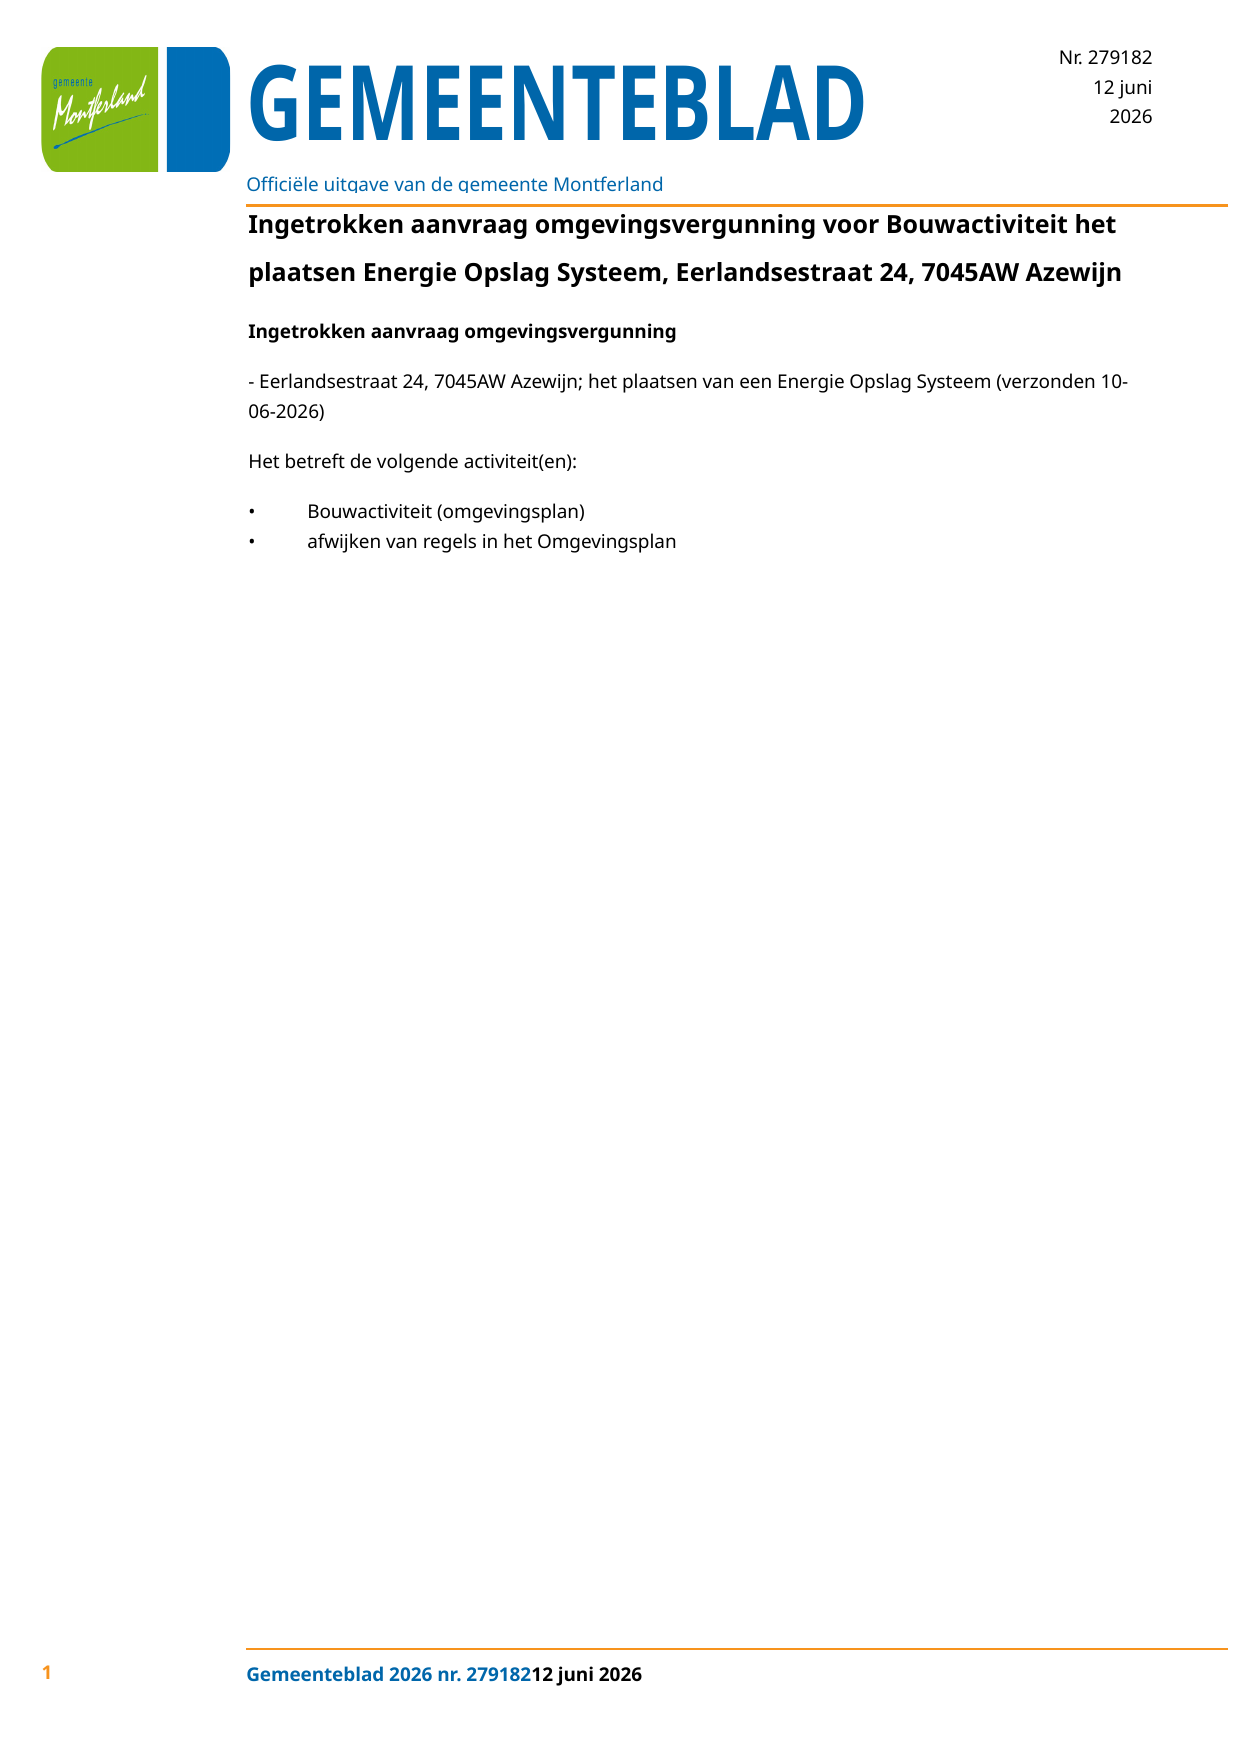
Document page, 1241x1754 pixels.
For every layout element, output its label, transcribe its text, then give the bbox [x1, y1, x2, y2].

list Bouwactiviteit (omgevingsplan) [248, 499, 1152, 524]
text Het betreft de volgende activiteit(en): [248, 448, 1152, 474]
picture [41, 47, 231, 172]
text - Eerlandsestraat 24, 7045AW Azewijn; het plaatsen van een Energie Opslag Systeem (verzonden 10-06-2026) [248, 368, 1152, 424]
text Ingetrokken aanvraag omgevingsvergunning [248, 318, 1152, 344]
list afwijken van regels in het Omgevingsplan [248, 528, 1152, 554]
text Ingetrokken aanvraag omgevingsvergunning voor Bouwactiviteit het plaatsen Energie Opslag Systeem, Eerlandsestraat 24, 7045AW Azewijn [248, 207, 1152, 288]
